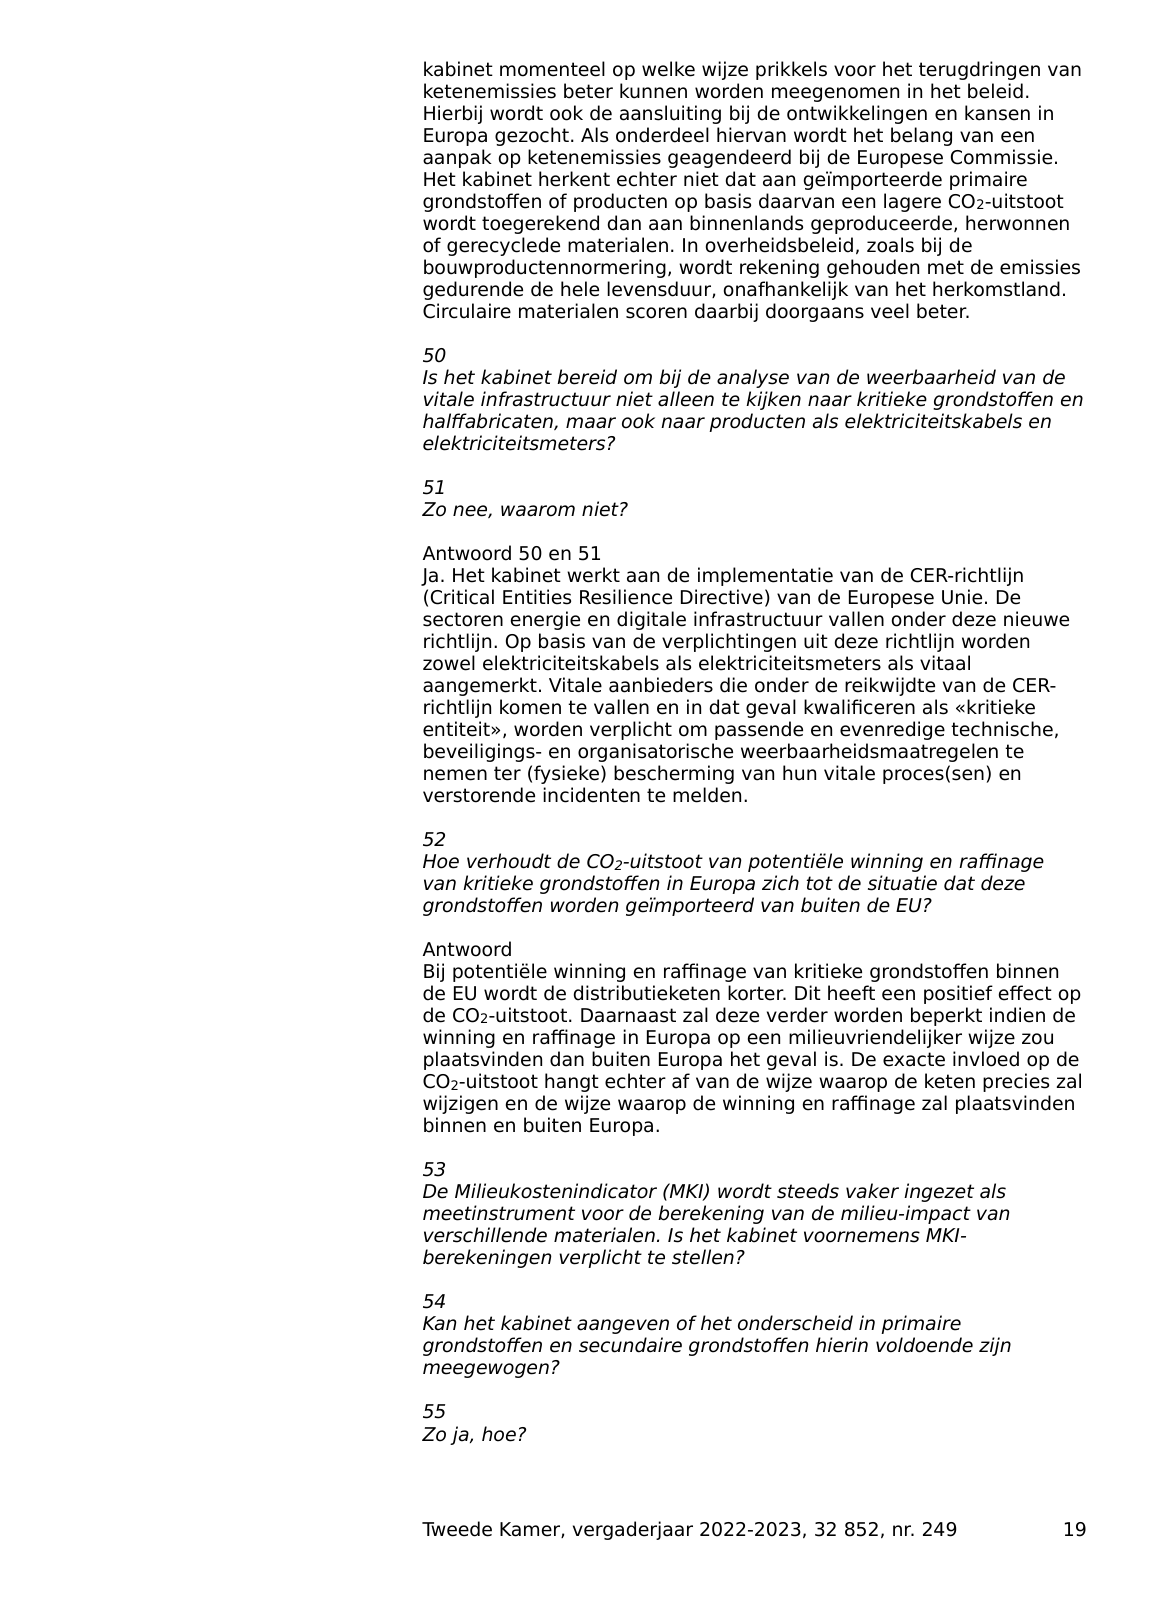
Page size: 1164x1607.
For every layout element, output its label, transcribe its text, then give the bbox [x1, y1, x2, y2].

text Antwoord [422, 939, 1087, 961]
text 53 [422, 1159, 1087, 1181]
text 50 [422, 345, 1087, 367]
text Hoe verhoudt de CO2-uitstoot van potentiële winning en raffinage van kritieke grondstoffen in Europa zich tot de situatie dat deze grondstoffen worden geïmporteerd van buiten de EU? [422, 851, 1087, 917]
text Zo nee, waarom niet? [422, 499, 1087, 521]
text Zo ja, hoe? [422, 1423, 1087, 1445]
text 54 [422, 1291, 1087, 1313]
text De Milieukostenindicator (MKI) wordt steeds vaker ingezet als meetinstrument voor de berekening van de milieu-impact van verschillende materialen. Is het kabinet voornemens MKI-berekeningen verplicht te stellen? [422, 1181, 1087, 1269]
text kabinet momenteel op welke wijze prikkels voor het terugdringen van ketenemissies beter kunnen worden meegenomen in het beleid. Hierbij wordt ook de aansluiting bij de ontwikkelingen en kansen in Europa gezocht. Als onderdeel hiervan wordt het belang van een aanpak op ketenemissies geagendeerd bij de Europese Commissie. Het kabinet herkent echter niet dat aan geïmporteerde primaire grondstoffen of producten op basis daarvan een lagere CO2-uitstoot wordt toegerekend dan aan binnenlands geproduceerde, herwonnen of gerecyclede materialen. In overheidsbeleid, zoals bij de bouwproductennormering, wordt rekening gehouden met de emissies gedurende de hele levensduur, onafhankelijk van het herkomstland. Circulaire materialen scoren daarbij doorgaans veel beter. [422, 59, 1087, 323]
text 52 [422, 829, 1087, 851]
text Antwoord 50 en 51 [422, 543, 1087, 565]
text Is het kabinet bereid om bij de analyse van de weerbaarheid van de vitale infrastructuur niet alleen te kijken naar kritieke grondstoffen en halffabricaten, maar ook naar producten als elektriciteitskabels en elektriciteitsmeters? [422, 367, 1087, 455]
text 55 [422, 1401, 1087, 1423]
text Ja. Het kabinet werkt aan de implementatie van de CER-richtlijn (Critical Entities Resilience Directive) van de Europese Unie. De sectoren energie en digitale infrastructuur vallen onder deze nieuwe richtlijn. Op basis van de verplichtingen uit deze richtlijn worden zowel elektriciteitskabels als elektriciteitsmeters als vitaal aangemerkt. Vitale aanbieders die onder de reikwijdte van de CER-richtlijn komen te vallen en in dat geval kwalificeren als «kritieke entiteit», worden verplicht om passende en evenredige technische, beveiligings- en organisatorische weerbaarheidsmaatregelen te nemen ter (fysieke) bescherming van hun vitale proces(sen) en verstorende incidenten te melden. [422, 565, 1087, 807]
text Bij potentiële winning en raffinage van kritieke grondstoffen binnen de EU wordt de distributieketen korter. Dit heeft een positief effect op de CO2-uitstoot. Daarnaast zal deze verder worden beperkt indien de winning en raffinage in Europa op een milieuvriendelijker wijze zou plaatsvinden dan buiten Europa het geval is. De exacte invloed op de CO2-uitstoot hangt echter af van de wijze waarop de keten precies zal wijzigen en de wijze waarop de winning en raffinage zal plaatsvinden binnen en buiten Europa. [422, 961, 1087, 1137]
text Kan het kabinet aangeven of het onderscheid in primaire grondstoffen en secundaire grondstoffen hierin voldoende zijn meegewogen? [422, 1313, 1087, 1379]
text 51 [422, 477, 1087, 499]
